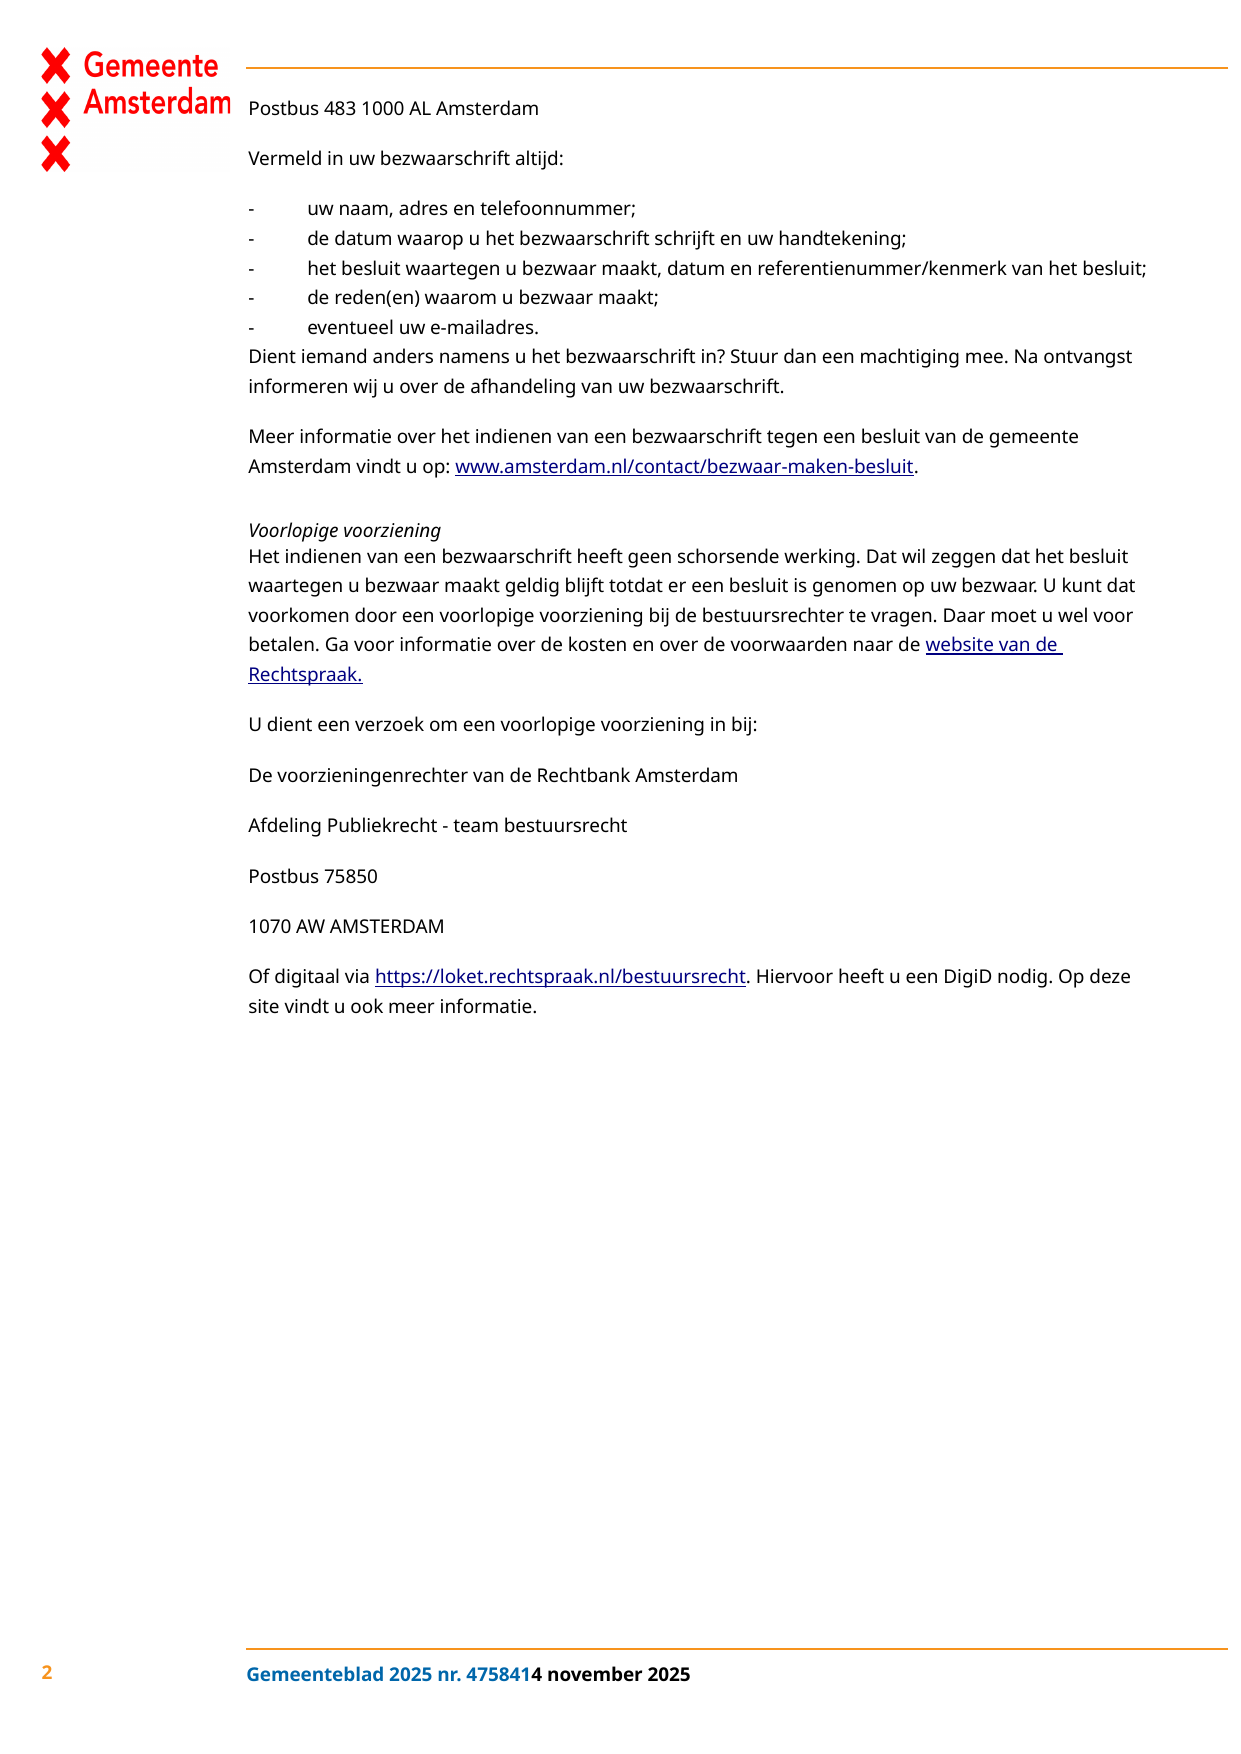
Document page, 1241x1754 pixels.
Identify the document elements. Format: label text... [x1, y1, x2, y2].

text 1070 AW AMSTERDAM [248, 913, 1152, 939]
text Meer informatie over het indienen van een bezwaarschrift tegen een besluit van de gemeente Amsterdam vindt u op: www.amsterdam.nl/contact/bezwaar-maken-besluit. [248, 423, 1152, 479]
text Of digitaal via https://loket.rechtspraak.nl/bestuursrecht. Hiervoor heeft u een DigiD nodig. Op deze site vindt u ook meer informatie. [248, 964, 1152, 1019]
text U dient een verzoek om een voorlopige voorziening in bij: [248, 712, 1152, 737]
list eventueel uw e-mailadres. [248, 314, 1152, 340]
text Postbus 483 1000 AL Amsterdam [248, 95, 1152, 121]
text De voorzieningenrechter van de Rechtbank Amsterdam [248, 762, 1152, 788]
list de datum waarop u het bezwaarschrift schrijft en uw handtekening; [248, 225, 1152, 251]
text Afdeling Publiekrecht - team bestuursrecht [248, 812, 1152, 838]
text Voorlopige voorziening [248, 517, 1152, 543]
list de reden(en) waarom u bezwaar maakt; [248, 284, 1152, 310]
list uw naam, adres en telefoonnummer; [248, 196, 1152, 221]
picture [41, 47, 231, 172]
list het besluit waartegen u bezwaar maakt, datum en referentienummer/kenmerk van het besluit; [248, 255, 1152, 281]
text Dient iemand anders namens u het bezwaarschrift in? Stuur dan een machtiging mee. Na ontvangst informeren wij u over de afhandeling van uw bezwaarschrift. [248, 343, 1152, 399]
text Het indienen van een bezwaarschrift heeft geen schorsende werking. Dat wil zeggen dat het besluit waartegen u bezwaar maakt geldig blijft totdat er een besluit is genomen op uw bezwaar. U kunt dat voorkomen door een voorlopige voorziening bij de bestuursrechter te vragen. Daar moet u wel voor betalen. Ga voor informatie over de kosten en over de voorwaarden naar de website van de Rechtspraak. [248, 543, 1152, 687]
text Vermeld in uw bezwaarschrift altijd: [248, 145, 1152, 171]
text Postbus 75850 [248, 863, 1152, 888]
